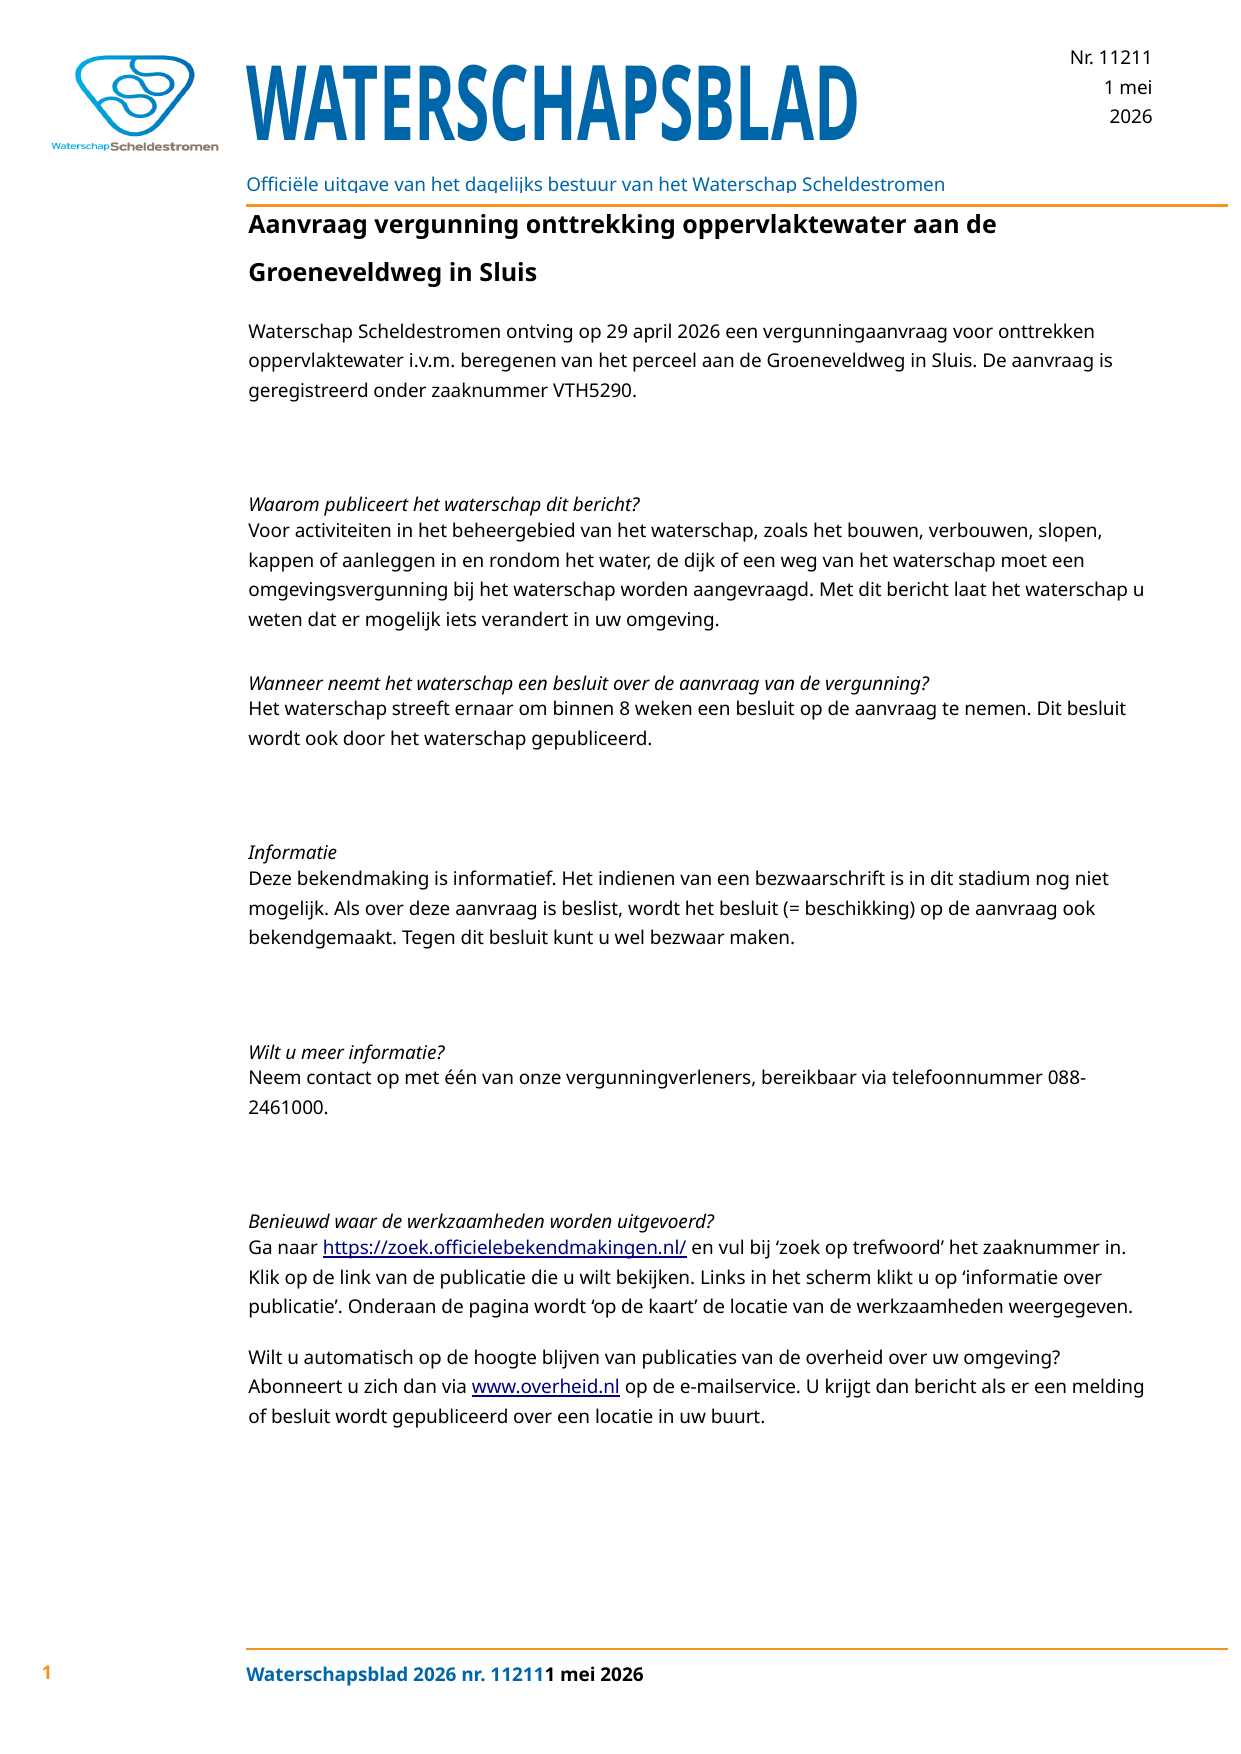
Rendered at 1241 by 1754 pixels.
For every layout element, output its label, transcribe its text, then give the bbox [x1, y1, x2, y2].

picture [41, 47, 231, 172]
text Deze bekendmaking is informatief. Het indienen van een bezwaarschrift is in dit stadium nog niet mogelijk. Als over deze aanvraag is beslist, wordt het besluit (= beschikking) op de aanvraag ook bekendgemaakt. Tegen dit besluit kunt u wel bezwaar maken. [248, 865, 1152, 950]
text Het waterschap streeft ernaar om binnen 8 weken een besluit op de aanvraag te nemen. Dit besluit wordt ook door het waterschap gepubliceerd. [248, 696, 1152, 751]
text Wilt u automatisch op de hoogte blijven van publicaties van de overheid over uw omgeving? Abonneert u zich dan via www.overheid.nl op de e-mailservice. U krijgt dan bericht als er een melding of besluit wordt gepubliceerd over een locatie in uw buurt. [248, 1344, 1152, 1429]
text Aanvraag vergunning onttrekking oppervlaktewater aan de Groeneveldweg in Sluis [248, 207, 1152, 288]
text Informatie [248, 839, 1152, 865]
text Wilt u meer informatie? [248, 1039, 1152, 1064]
text Waarom publiceert het waterschap dit bericht? [248, 491, 1152, 517]
text Benieuwd waar de werkzaamheden worden uitgevoerd? [248, 1208, 1152, 1234]
text Wanneer neemt het waterschap een besluit over de aanvraag van de vergunning? [248, 670, 1152, 696]
text Neem contact op met één van onze vergunningverleners, bereikbaar via telefoonnummer 088-2461000. [248, 1064, 1152, 1120]
text Voor activiteiten in het beheergebied van het waterschap, zoals het bouwen, verbouwen, slopen, kappen of aanleggen in en rondom het water, de dijk of een weg van het waterschap moet een omgevingsvergunning bij het waterschap worden aangevraagd. Met dit bericht laat het waterschap u weten dat er mogelijk iets verandert in uw omgeving. [248, 517, 1152, 632]
text Ga naar https://zoek.officielebekendmakingen.nl/ en vul bij ‘zoek op trefwoord’ het zaaknummer in. Klik op de link van de publicatie die u wilt bekijken. Links in het scherm klikt u op ‘informatie over publicatie’. Onderaan de pagina wordt ‘op de kaart’ de locatie van de werkzaamheden weergegeven. [248, 1234, 1152, 1319]
text Waterschap Scheldestromen ontving op 29 april 2026 een vergunningaanvraag voor onttrekken oppervlaktewater i.v.m. beregenen van het perceel aan de Groeneveldweg in Sluis. De aanvraag is geregistreerd onder zaaknummer VTH5290. [248, 318, 1152, 403]
